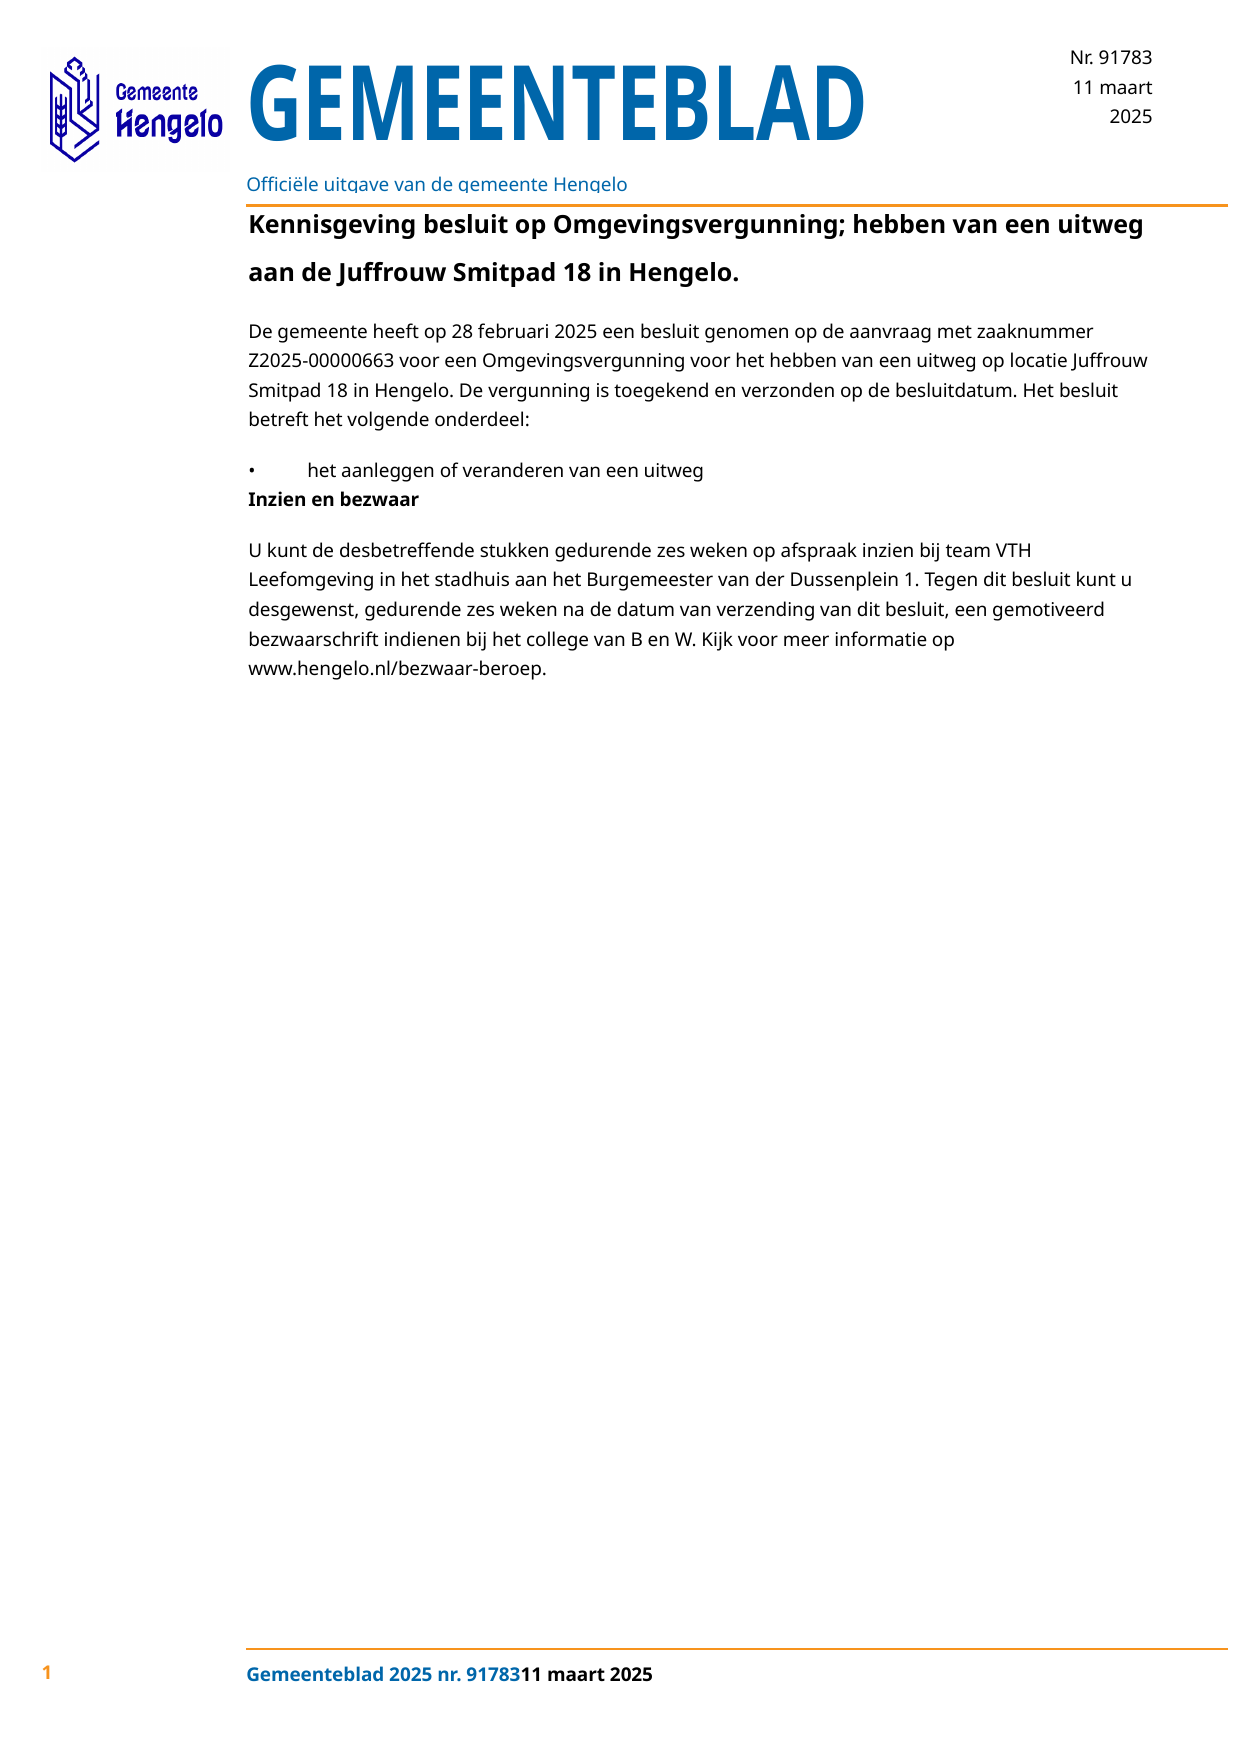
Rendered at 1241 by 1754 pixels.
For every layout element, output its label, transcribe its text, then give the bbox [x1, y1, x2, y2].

picture [41, 47, 231, 172]
text Inzien en bezwaar [248, 487, 1152, 512]
text U kunt de desbetreffende stukken gedurende zes weken op afspraak inzien bij team VTH Leefomgeving in het stadhuis aan het Burgemeester van der Dussenplein 1. Tegen dit besluit kunt u desgewenst, gedurende zes weken na de datum van verzending van dit besluit, een gemotiveerd bezwaarschrift indienen bij het college van B en W. Kijk voor meer informatie op www.hengelo.nl/bezwaar-beroep. [248, 537, 1152, 681]
list het aanleggen of veranderen van een uitweg [248, 457, 1152, 483]
text Kennisgeving besluit op Omgevingsvergunning; hebben van een uitweg aan de Juffrouw Smitpad 18 in Hengelo. [248, 207, 1152, 288]
text De gemeente heeft op 28 februari 2025 een besluit genomen op de aanvraag met zaaknummer Z2025-00000663 voor een Omgevingsvergunning voor het hebben van een uitweg op locatie Juffrouw Smitpad 18 in Hengelo. De vergunning is toegekend en verzonden op de besluitdatum. Het besluit betreft het volgende onderdeel: [248, 318, 1152, 432]
